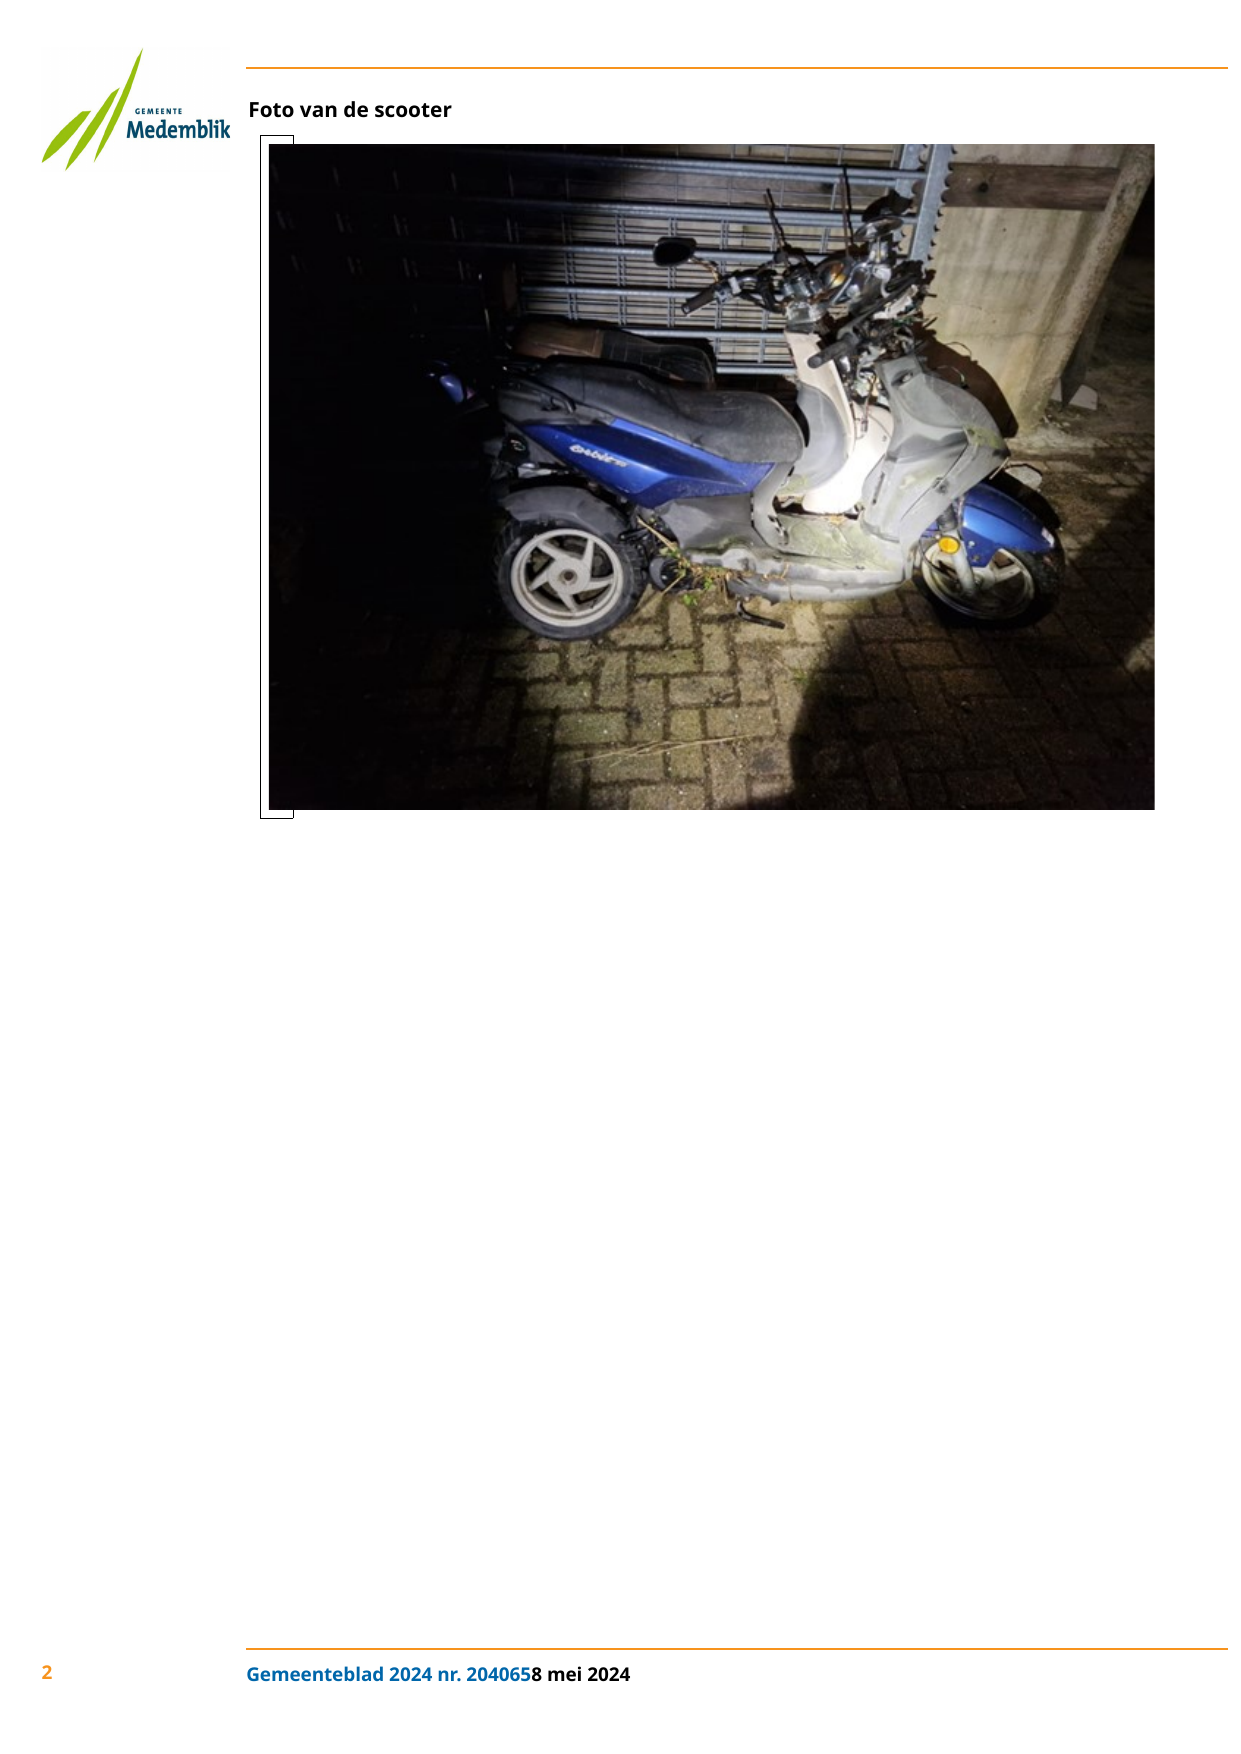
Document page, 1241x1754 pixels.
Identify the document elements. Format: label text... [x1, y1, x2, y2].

text Foto van de scooter [248, 95, 1152, 123]
picture [268, 144, 1155, 810]
picture [41, 47, 231, 172]
